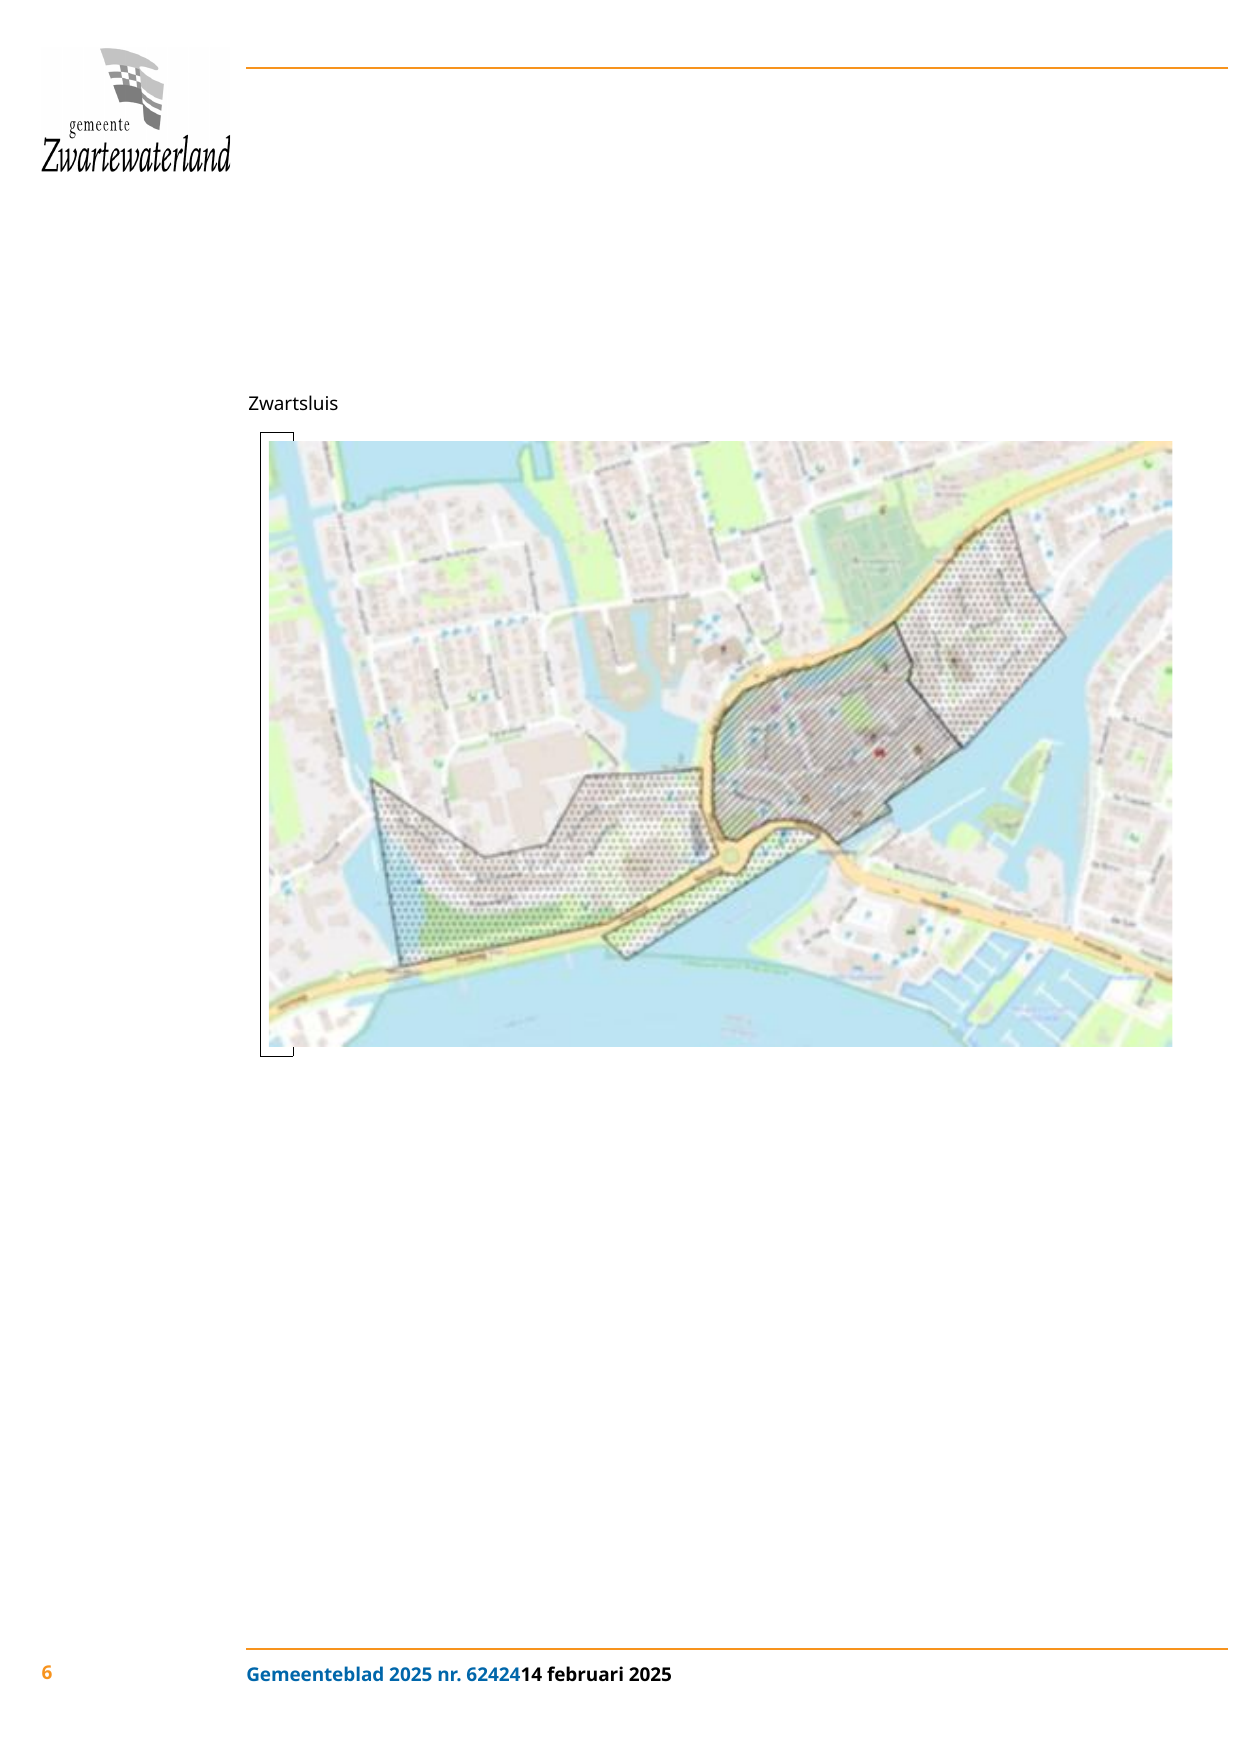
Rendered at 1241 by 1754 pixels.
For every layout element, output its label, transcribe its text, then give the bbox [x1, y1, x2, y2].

picture [41, 47, 231, 172]
picture [268, 441, 1173, 1047]
text Zwartsluis [248, 391, 1152, 416]
